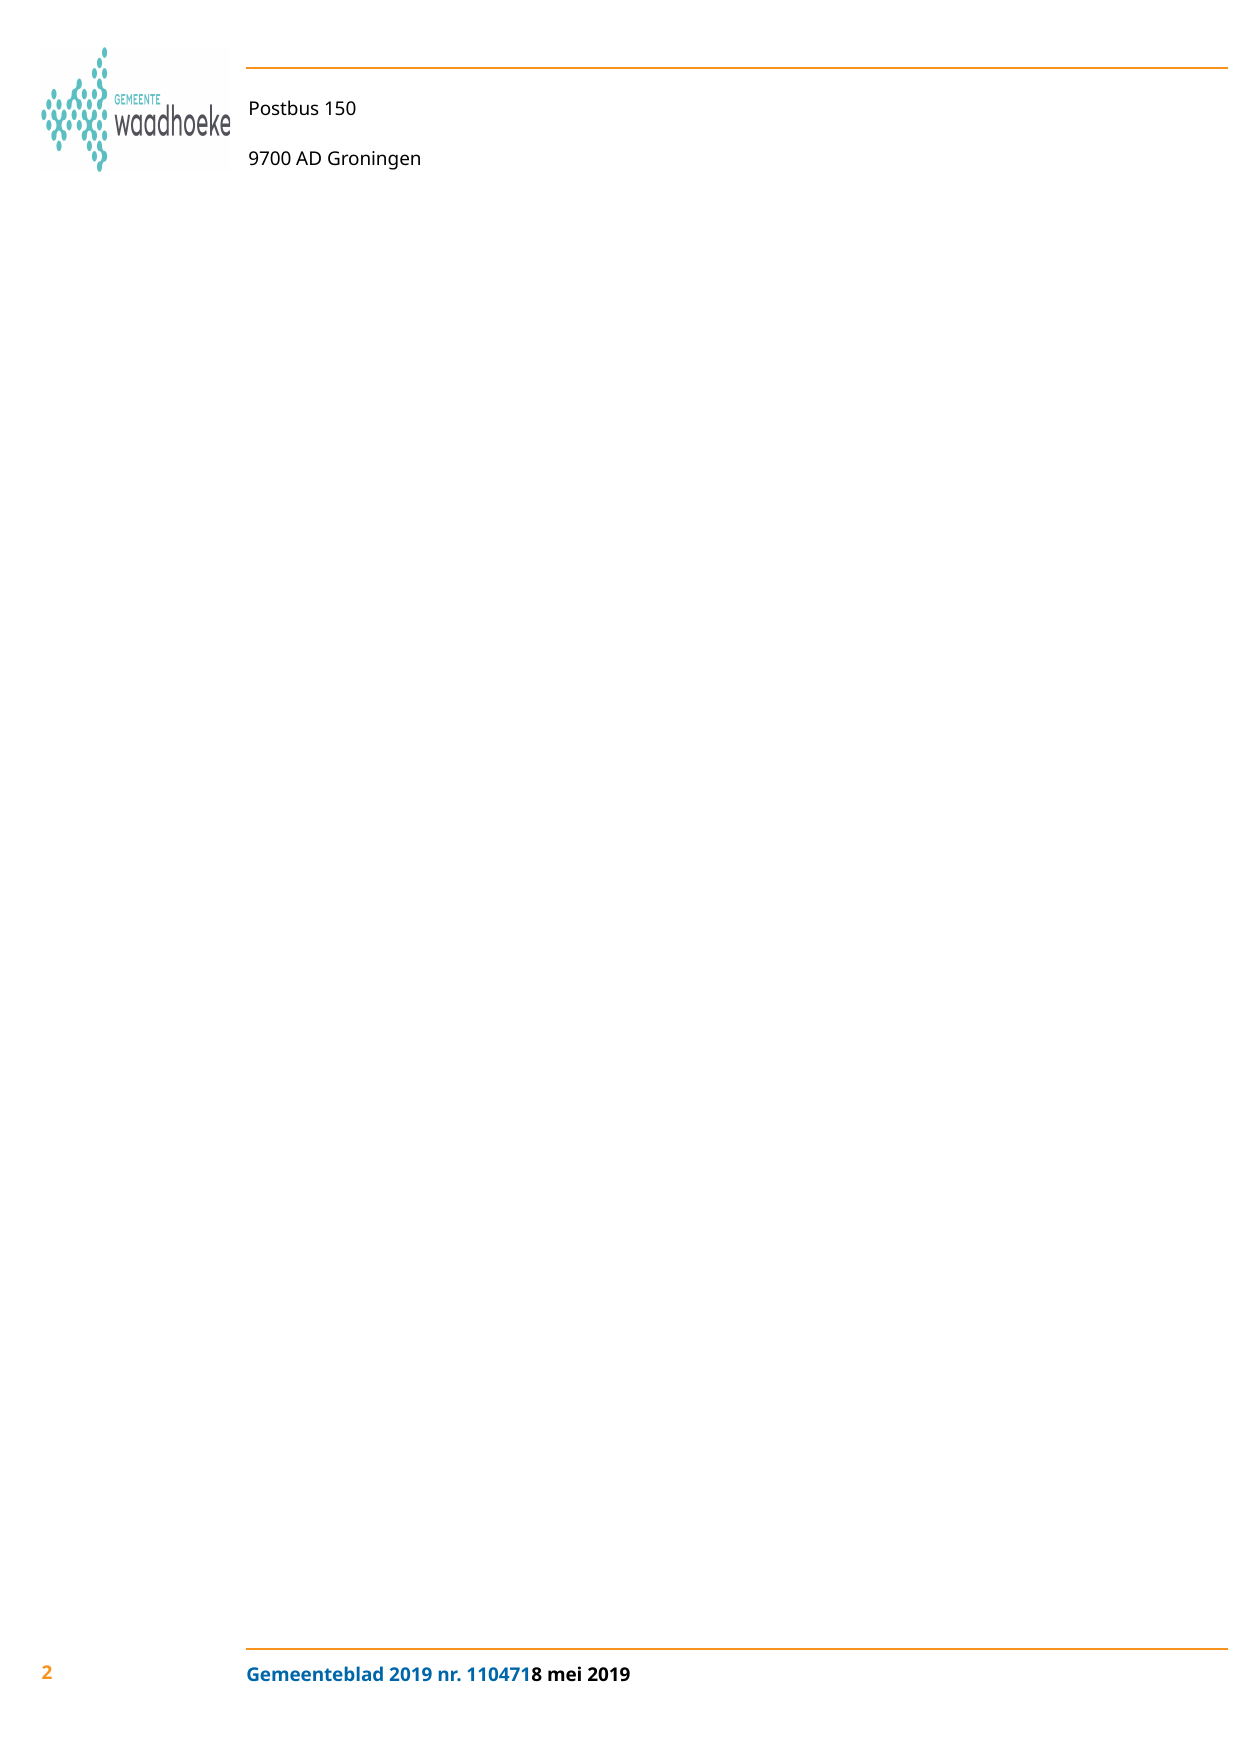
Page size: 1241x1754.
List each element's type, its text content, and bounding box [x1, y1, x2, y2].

text Postbus 150 [248, 95, 1152, 121]
text 9700 AD Groningen [248, 145, 1152, 171]
picture [41, 47, 231, 172]
